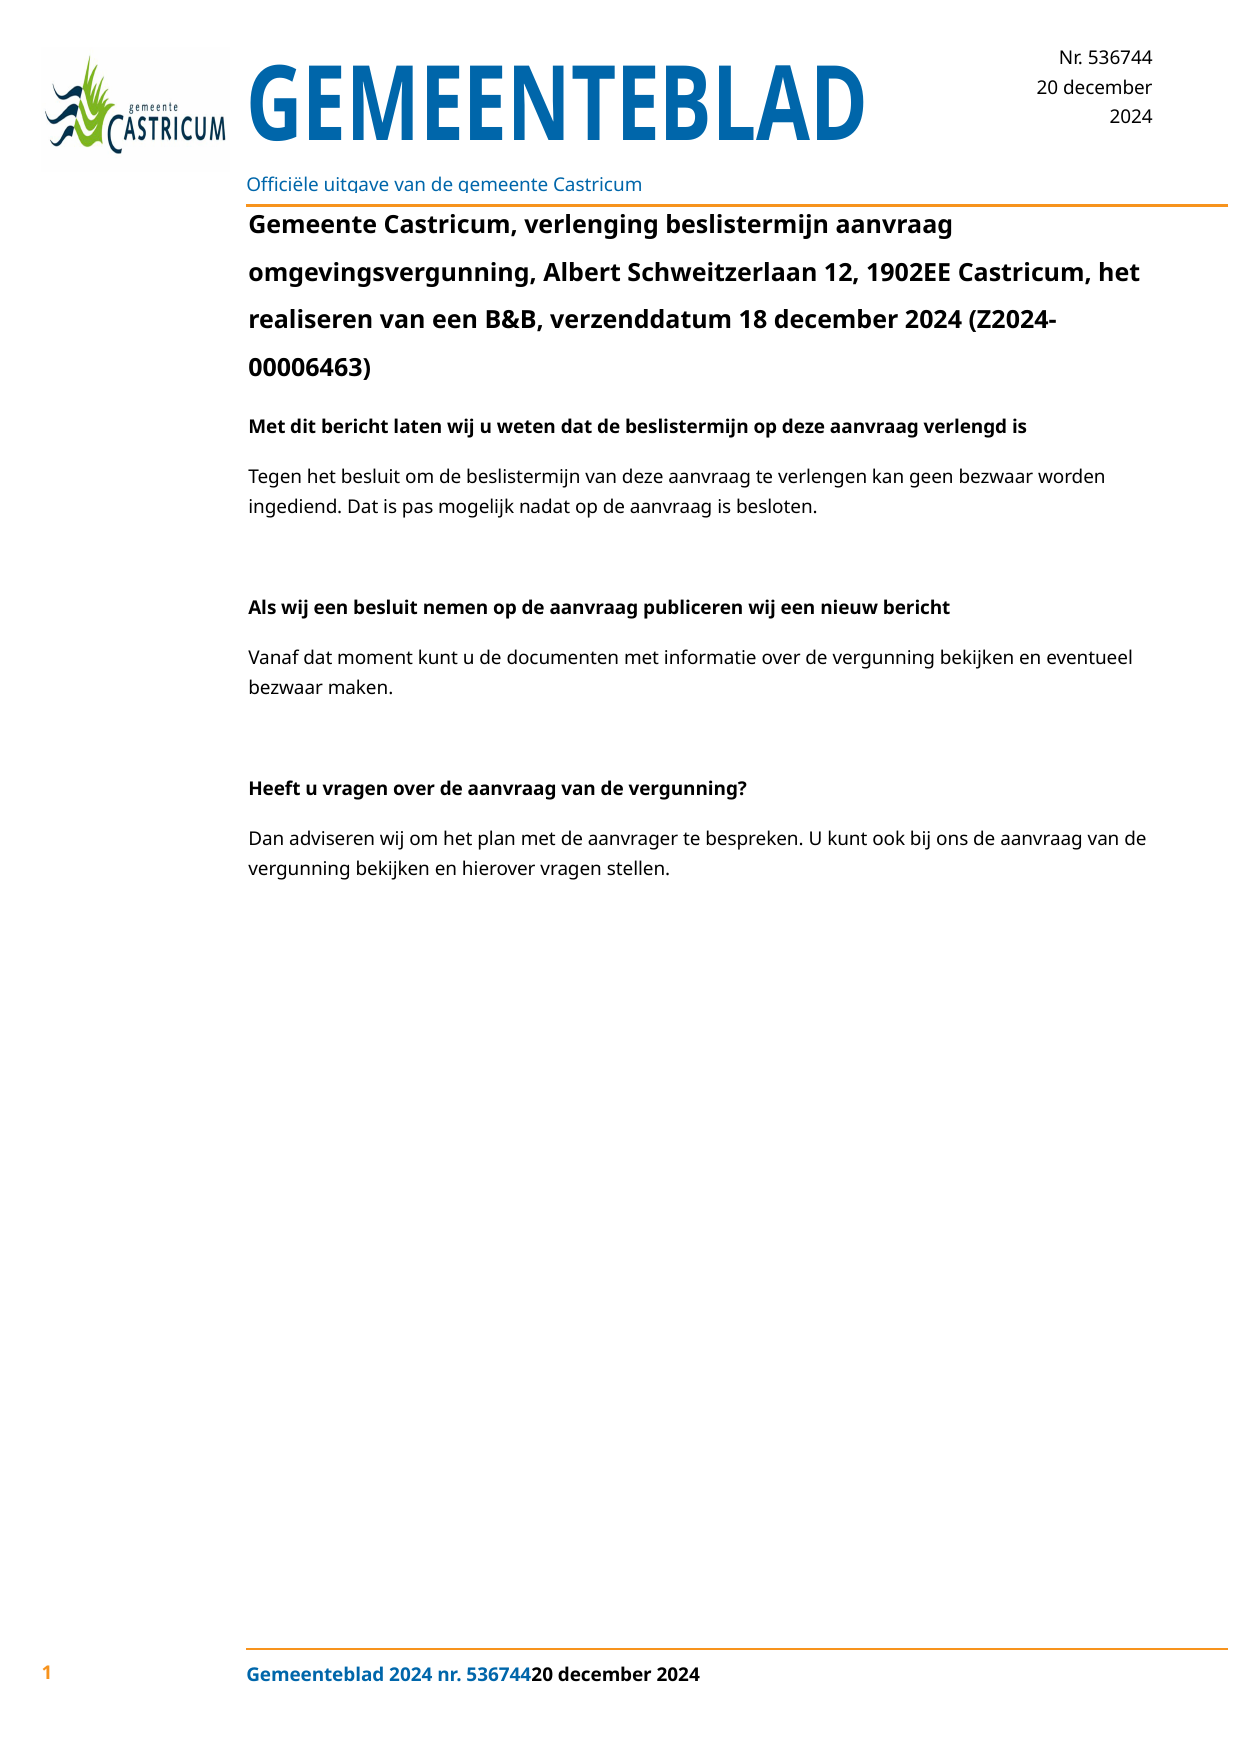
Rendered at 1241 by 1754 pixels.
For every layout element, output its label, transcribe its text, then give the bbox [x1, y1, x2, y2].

picture [41, 47, 231, 172]
text Gemeente Castricum, verlenging beslistermijn aanvraag omgevingsvergunning, Albert Schweitzerlaan 12, 1902EE Castricum, het realiseren van een B&B, verzenddatum 18 december 2024 (Z2024-00006463) [248, 207, 1152, 384]
text Dan adviseren wij om het plan met de aanvrager te bespreken. U kunt ook bij ons de aanvraag van de vergunning bekijken en hierover vragen stellen. [248, 825, 1152, 881]
text Tegen het besluit om de beslistermijn van deze aanvraag te verlengen kan geen bezwaar worden ingediend. Dat is pas mogelijk nadat op de aanvraag is besloten. [248, 463, 1152, 519]
text Heeft u vragen over de aanvraag van de vergunning? [248, 775, 1152, 801]
text Als wij een besluit nemen op de aanvraag publiceren wij een nieuw bericht [248, 594, 1152, 620]
text Vanaf dat moment kunt u de documenten met informatie over de vergunning bekijken en eventueel bezwaar maken. [248, 644, 1152, 700]
text Met dit bericht laten wij u weten dat de beslistermijn op deze aanvraag verlengd is [248, 413, 1152, 439]
